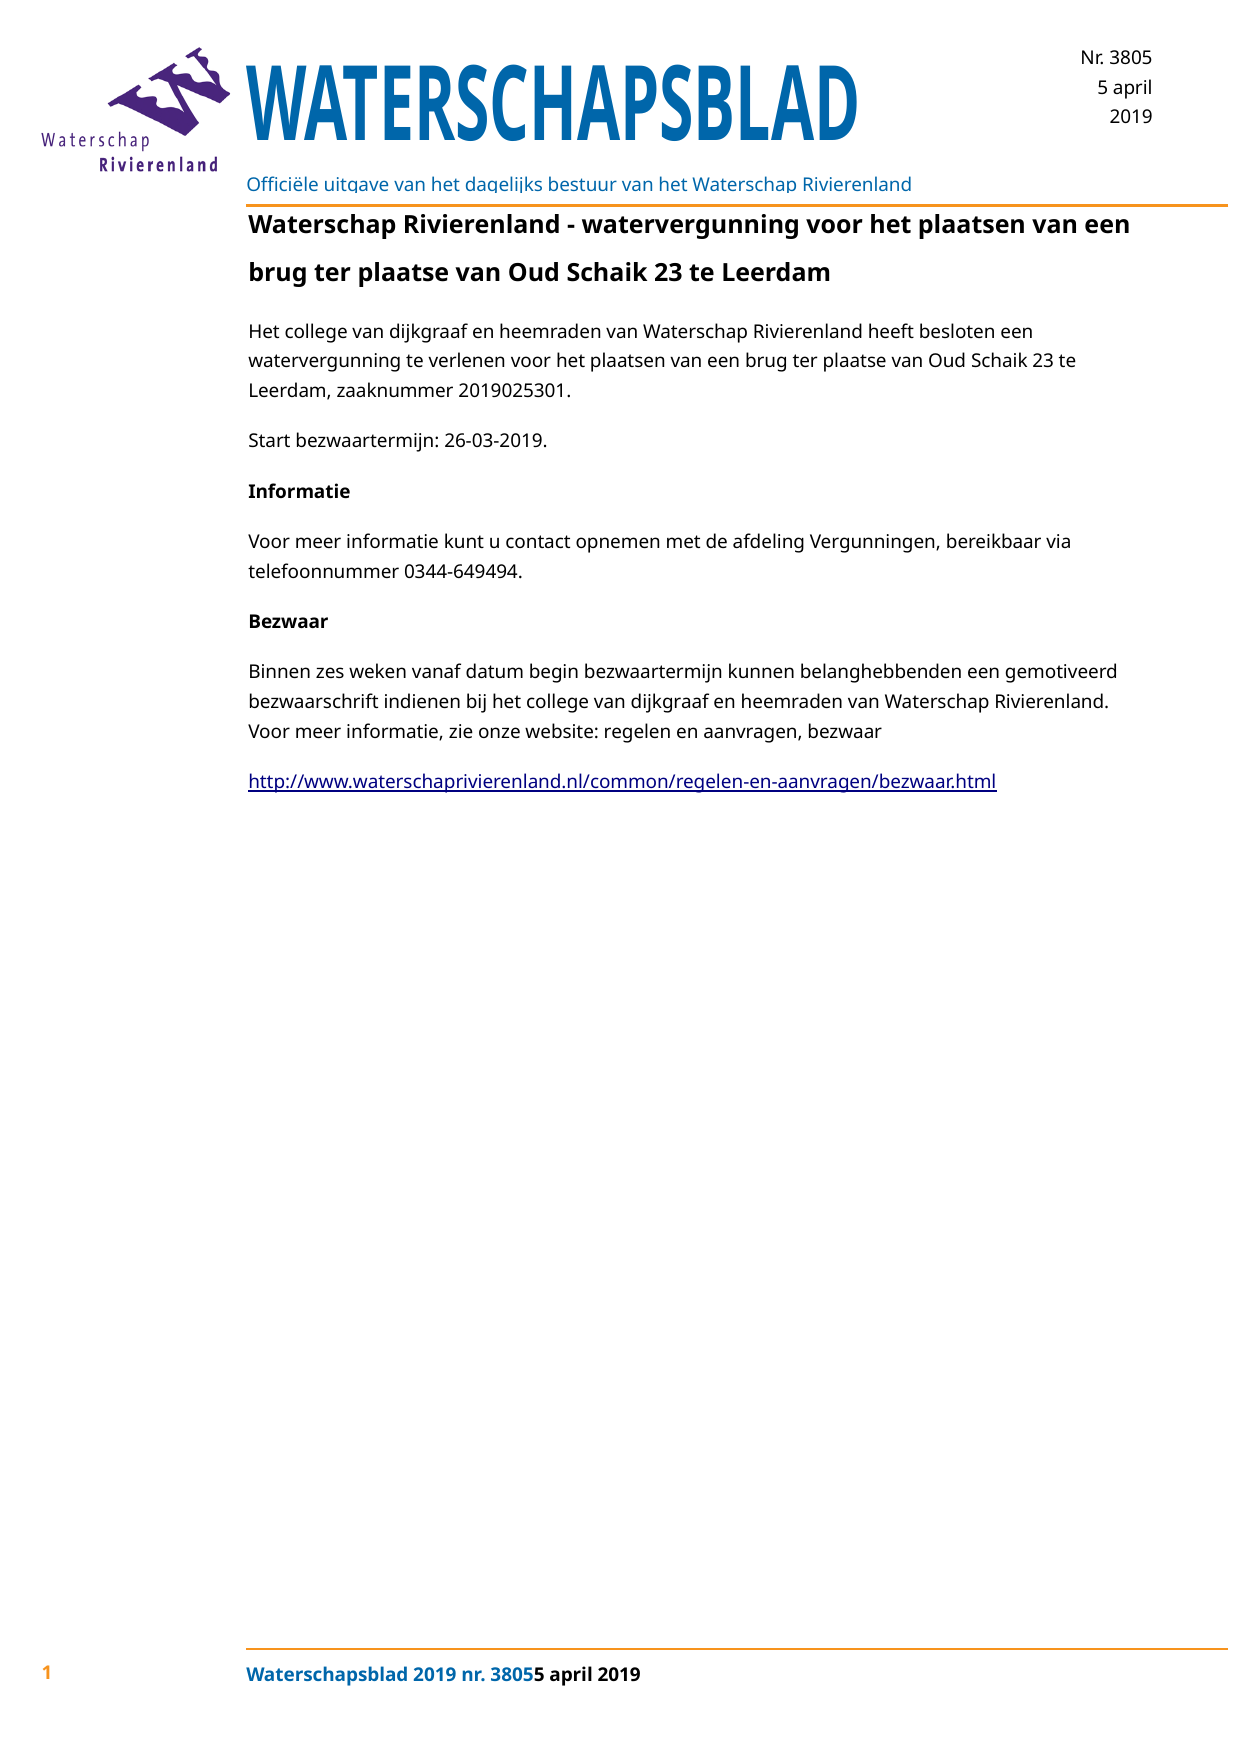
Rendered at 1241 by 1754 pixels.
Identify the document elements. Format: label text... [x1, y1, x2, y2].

text Informatie [248, 478, 1152, 504]
text Start bezwaartermijn: 26-03-2019. [248, 427, 1152, 453]
text Bezwaar [248, 608, 1152, 634]
text Het college van dijkgraaf en heemraden van Waterschap Rivierenland heeft besloten een watervergunning te verlenen voor het plaatsen van een brug ter plaatse van Oud Schaik 23 te Leerdam, zaaknummer 2019025301. [248, 318, 1152, 403]
picture [41, 47, 231, 172]
text http://www.waterschaprivierenland.nl/common/regelen-en-aanvragen/bezwaar.html [248, 768, 1152, 794]
text Binnen zes weken vanaf datum begin bezwaartermijn kunnen belanghebbenden een gemotiveerd bezwaarschrift indienen bij het college van dijkgraaf en heemraden van Waterschap Rivierenland. Voor meer informatie, zie onze website: regelen en aanvragen, bezwaar [248, 659, 1152, 744]
text Waterschap Rivierenland - watervergunning voor het plaatsen van een brug ter plaatse van Oud Schaik 23 te Leerdam [248, 207, 1152, 288]
text Voor meer informatie kunt u contact opnemen met de afdeling Vergunningen, bereikbaar via telefoonnummer 0344-649494. [248, 528, 1152, 584]
